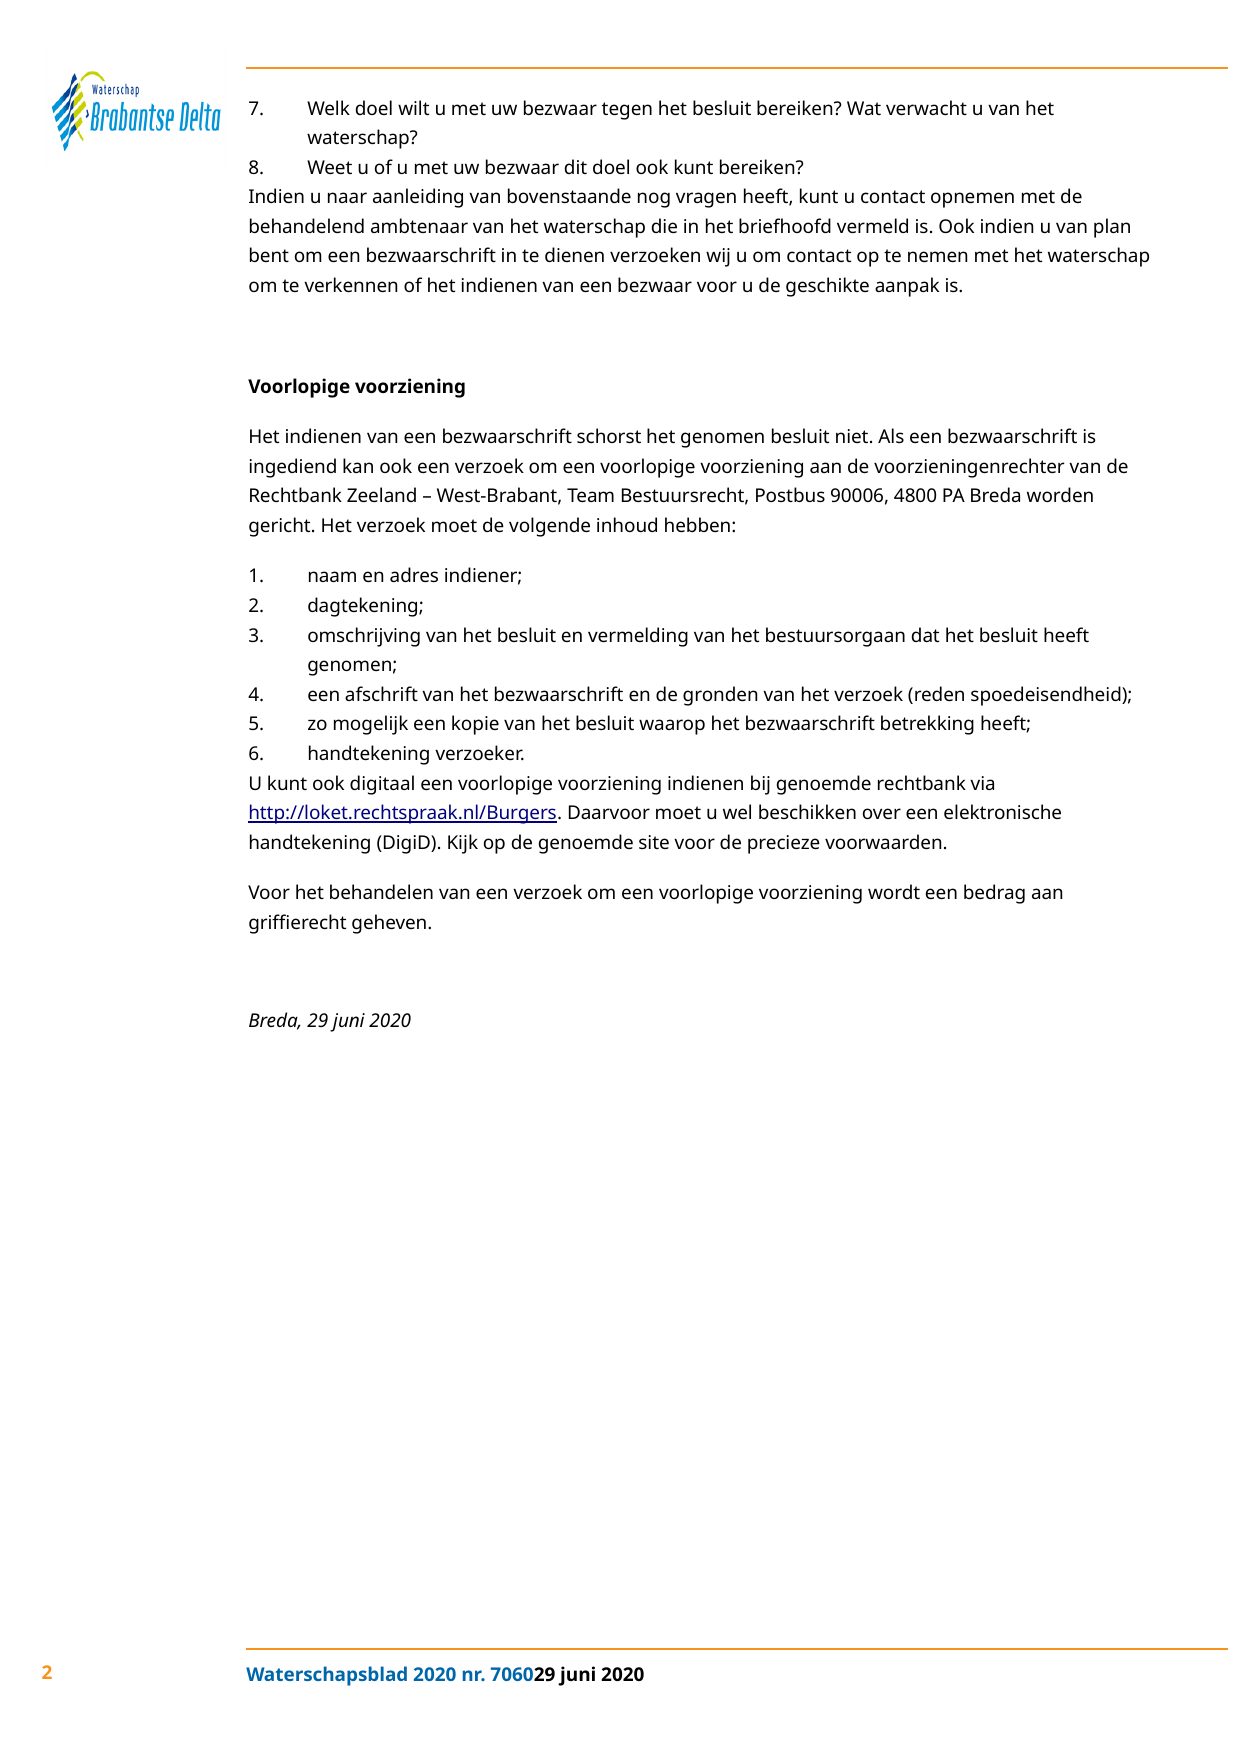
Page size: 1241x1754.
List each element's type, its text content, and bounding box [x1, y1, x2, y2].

list Weet u of u met uw bezwaar dit doel ook kunt bereiken? [248, 154, 1152, 180]
text Voor het behandelen van een verzoek om een voorlopige voorziening wordt een bedrag aan griffierecht geheven. [248, 879, 1152, 935]
text U kunt ook digitaal een voorlopige voorziening indienen bij genoemde rechtbank via http://loket.rechtspraak.nl/Burgers. Daarvoor moet u wel beschikken over een elektronische handtekening (DigiD). Kijk op de genoemde site voor de precieze voorwaarden. [248, 770, 1152, 855]
list omschrijving van het besluit en vermelding van het bestuursorgaan dat het besluit heeft genomen; [248, 622, 1152, 677]
list dagtekening; [248, 592, 1152, 618]
list handtekening verzoeker. [248, 740, 1152, 766]
list Welk doel wilt u met uw bezwaar tegen het besluit bereiken? Wat verwacht u van het waterschap? [248, 95, 1152, 150]
picture [41, 47, 231, 172]
list naam en adres indiener; [248, 563, 1152, 588]
text Breda, 29 juni 2020 [248, 1007, 1152, 1033]
text Indien u naar aanleiding van bovenstaande nog vragen heeft, kunt u contact opnemen met de behandelend ambtenaar van het waterschap die in het briefhoofd vermeld is. Ook indien u van plan bent om een bezwaarschrift in te dienen verzoeken wij u om contact op te nemen met het waterschap om te verkennen of het indienen van een bezwaar voor u de geschikte aanpak is. [248, 183, 1152, 298]
text Voorlopige voorziening [248, 373, 1152, 399]
list zo mogelijk een kopie van het besluit waarop het bezwaarschrift betrekking heeft; [248, 711, 1152, 736]
text Het indienen van een bezwaarschrift schorst het genomen besluit niet. Als een bezwaarschrift is ingediend kan ook een verzoek om een voorlopige voorziening aan de voorzieningenrechter van de Rechtbank Zeeland – West-Brabant, Team Bestuursrecht, Postbus 90006, 4800 PA Breda worden gericht. Het verzoek moet de volgende inhoud hebben: [248, 423, 1152, 538]
list een afschrift van het bezwaarschrift en de gronden van het verzoek (reden spoedeisendheid); [248, 681, 1152, 707]
